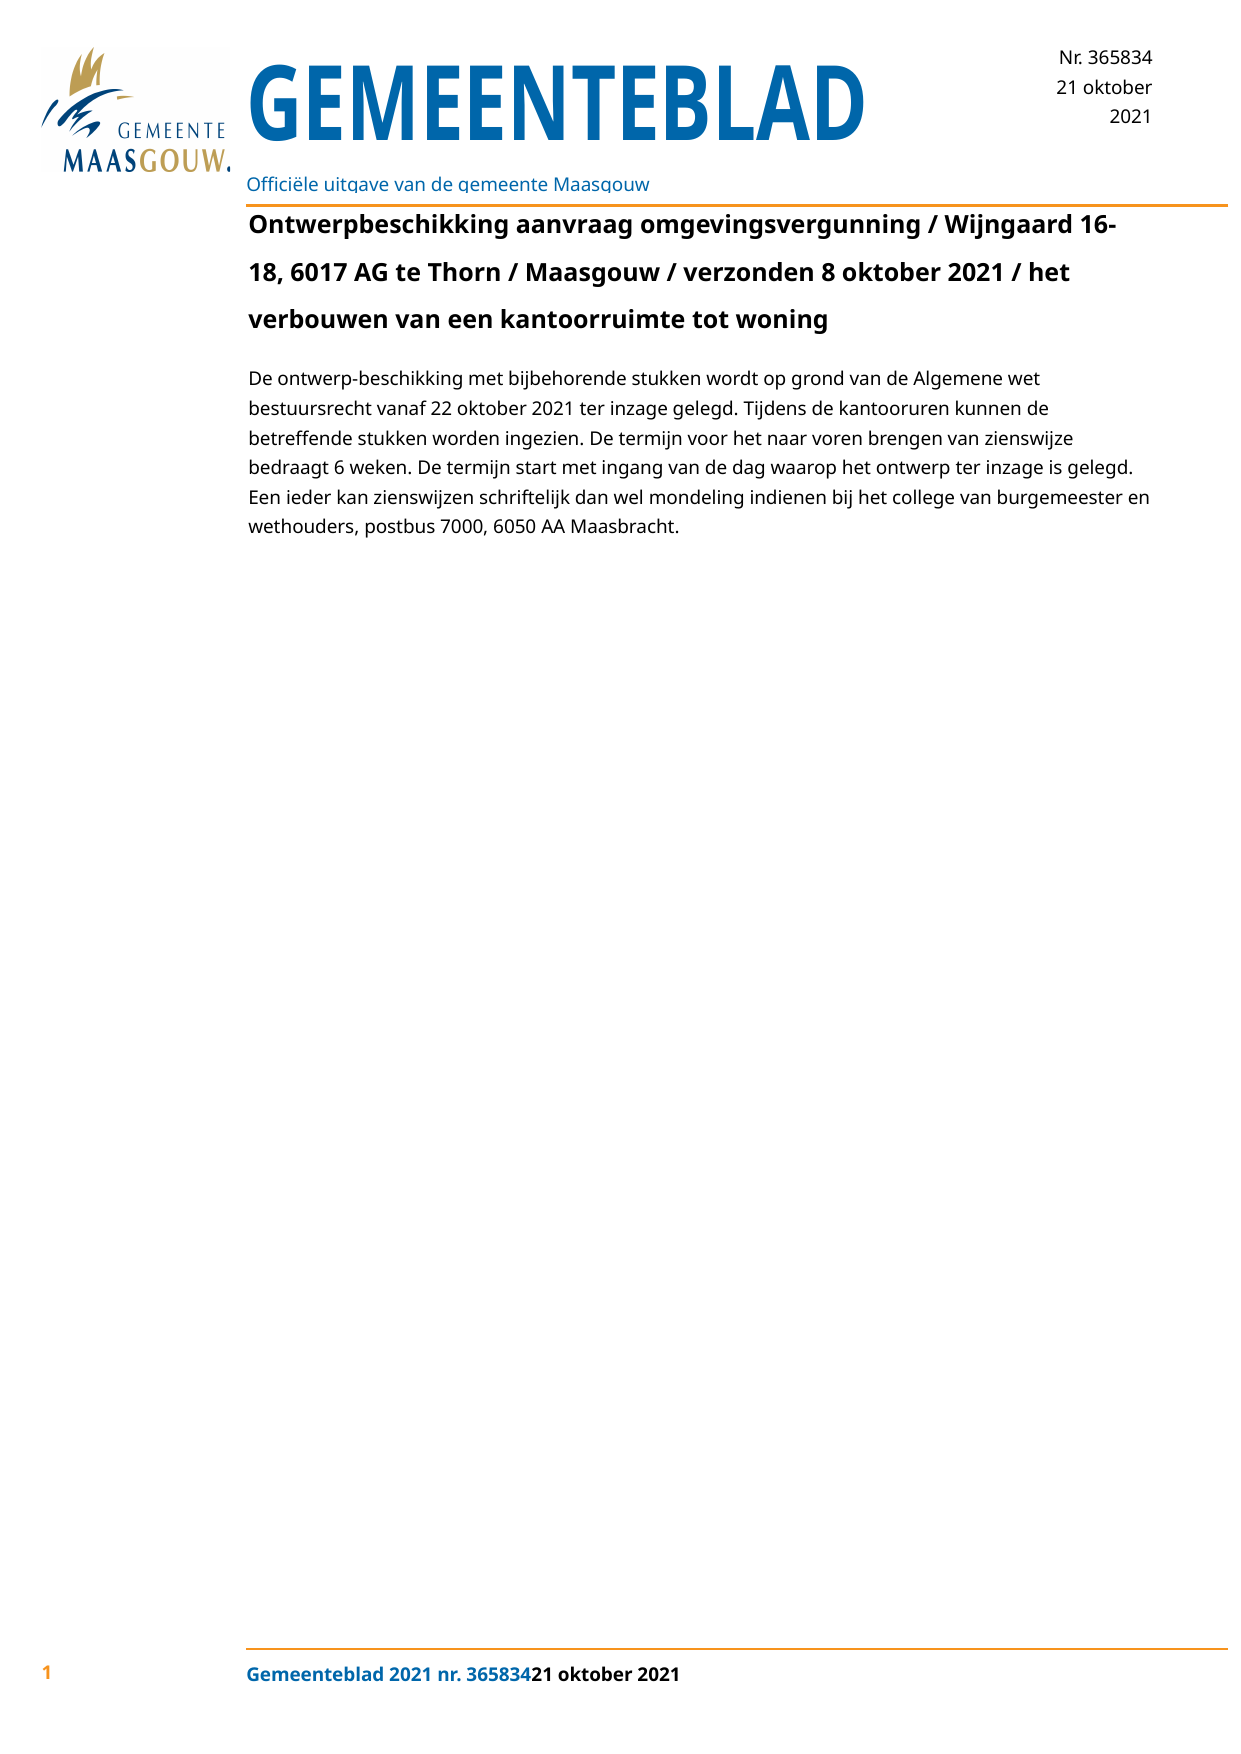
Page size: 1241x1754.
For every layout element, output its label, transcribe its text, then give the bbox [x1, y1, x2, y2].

text Ontwerpbeschikking aanvraag omgevingsvergunning / Wijngaard 16-18, 6017 AG te Thorn / Maasgouw / verzonden 8 oktober 2021 / het verbouwen van een kantoorruimte tot woning [248, 207, 1152, 336]
text De ontwerp-beschikking met bijbehorende stukken wordt op grond van de Algemene wet bestuursrecht vanaf 22 oktober 2021 ter inzage gelegd. Tijdens de kantooruren kunnen de betreffende stukken worden ingezien. De termijn voor het naar voren brengen van zienswijze bedraagt 6 weken. De termijn start met ingang van de dag waarop het ontwerp ter inzage is gelegd. Een ieder kan zienswijzen schriftelijk dan wel mondeling indienen bij het college van burgemeester en wethouders, postbus 7000, 6050 AA Maasbracht. [248, 366, 1152, 539]
picture [41, 47, 231, 172]
